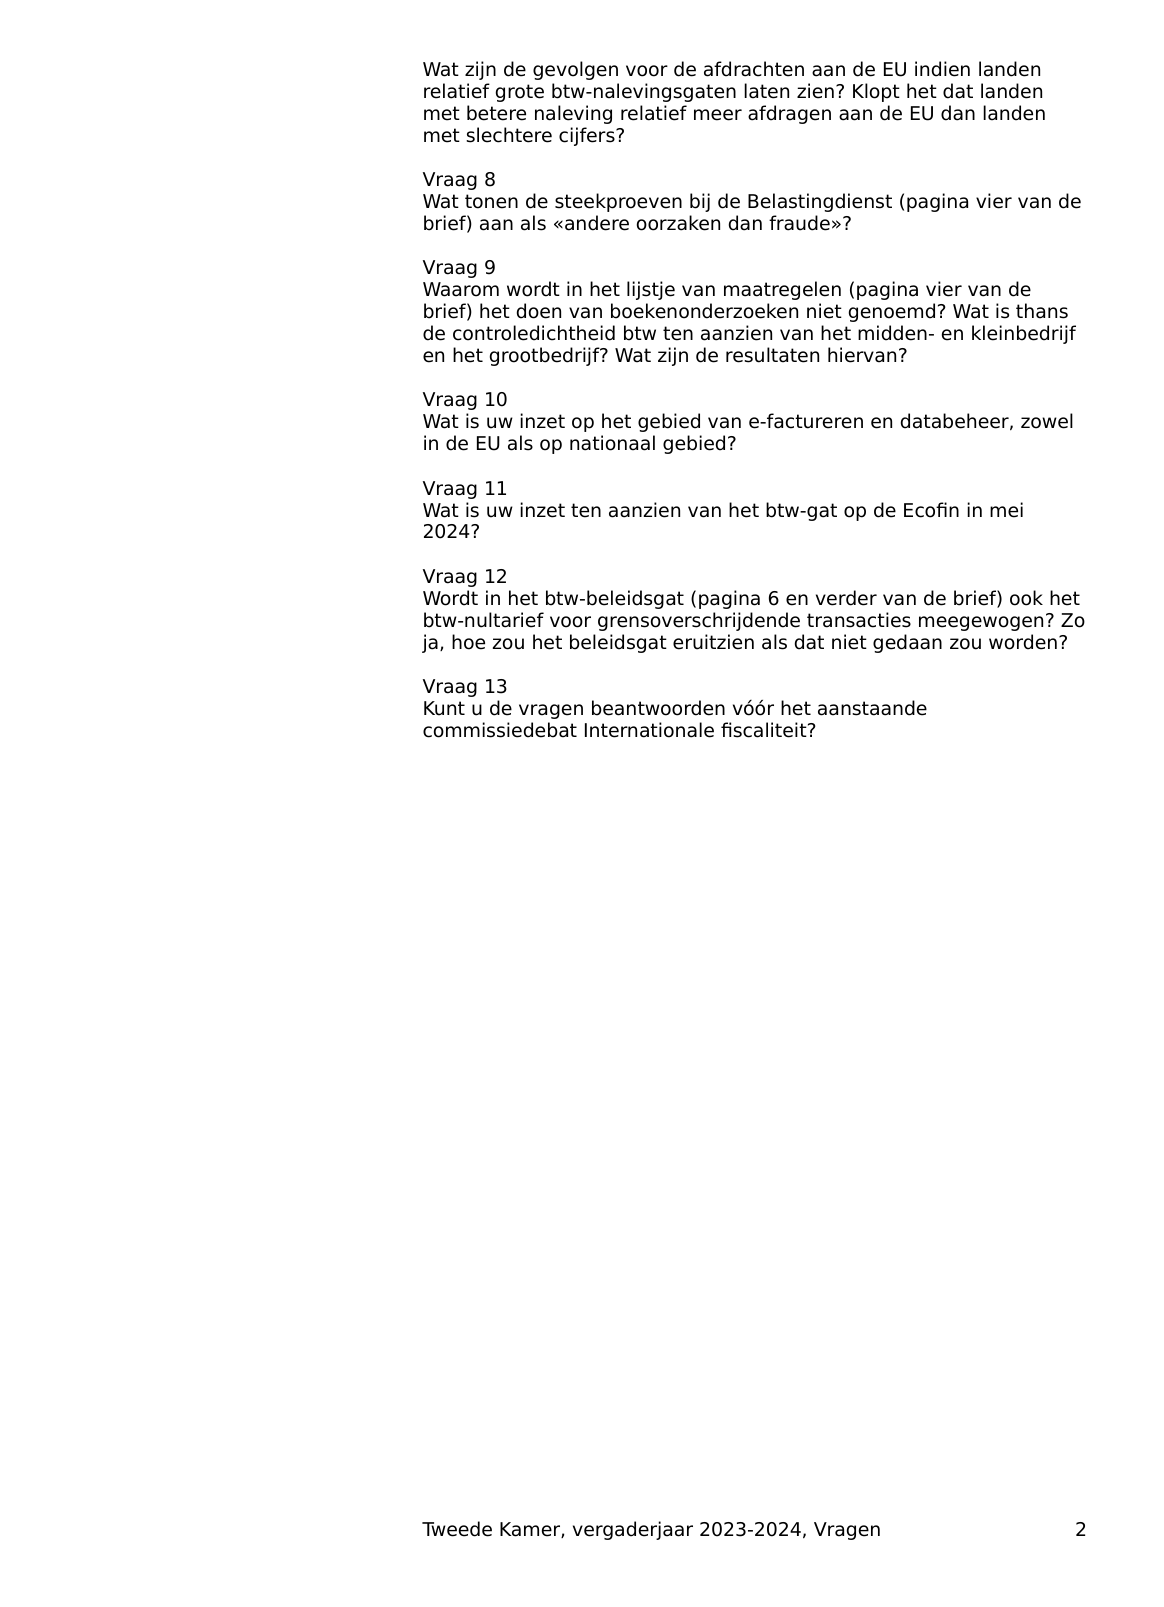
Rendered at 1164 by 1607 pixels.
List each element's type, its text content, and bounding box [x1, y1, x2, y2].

text Vraag 9 [422, 257, 1087, 279]
text Vraag 13 [422, 676, 1087, 698]
text Wat zijn de gevolgen voor de afdrachten aan de EU indien landen relatief grote btw-nalevingsgaten laten zien? Klopt het dat landen met betere naleving relatief meer afdragen aan de EU dan landen met slechtere cijfers? [422, 59, 1087, 147]
text Waarom wordt in het lijstje van maatregelen (pagina vier van de brief) het doen van boekenonderzoeken niet genoemd? Wat is thans de controledichtheid btw ten aanzien van het midden- en kleinbedrijf en het grootbedrijf? Wat zijn de resultaten hiervan? [422, 279, 1087, 367]
text Vraag 10 [422, 389, 1087, 411]
text Wat tonen de steekproeven bij de Belastingdienst (pagina vier van de brief) aan als «andere oorzaken dan fraude»? [422, 191, 1087, 235]
text Vraag 8 [422, 169, 1087, 191]
text Vraag 12 [422, 566, 1087, 588]
text Wat is uw inzet ten aanzien van het btw-gat op de Ecofin in mei 2024? [422, 499, 1087, 543]
text Wat is uw inzet op het gebied van e-factureren en databeheer, zowel in de EU als op nationaal gebied? [422, 411, 1087, 455]
text Vraag 11 [422, 477, 1087, 499]
text Wordt in het btw-beleidsgat (pagina 6 en verder van de brief) ook het btw-nultarief voor grensoverschrijdende transacties meegewogen? Zo ja, hoe zou het beleidsgat eruitzien als dat niet gedaan zou worden? [422, 588, 1087, 653]
text Kunt u de vragen beantwoorden vóór het aanstaande commissiedebat Internationale fiscaliteit? [422, 698, 1087, 742]
